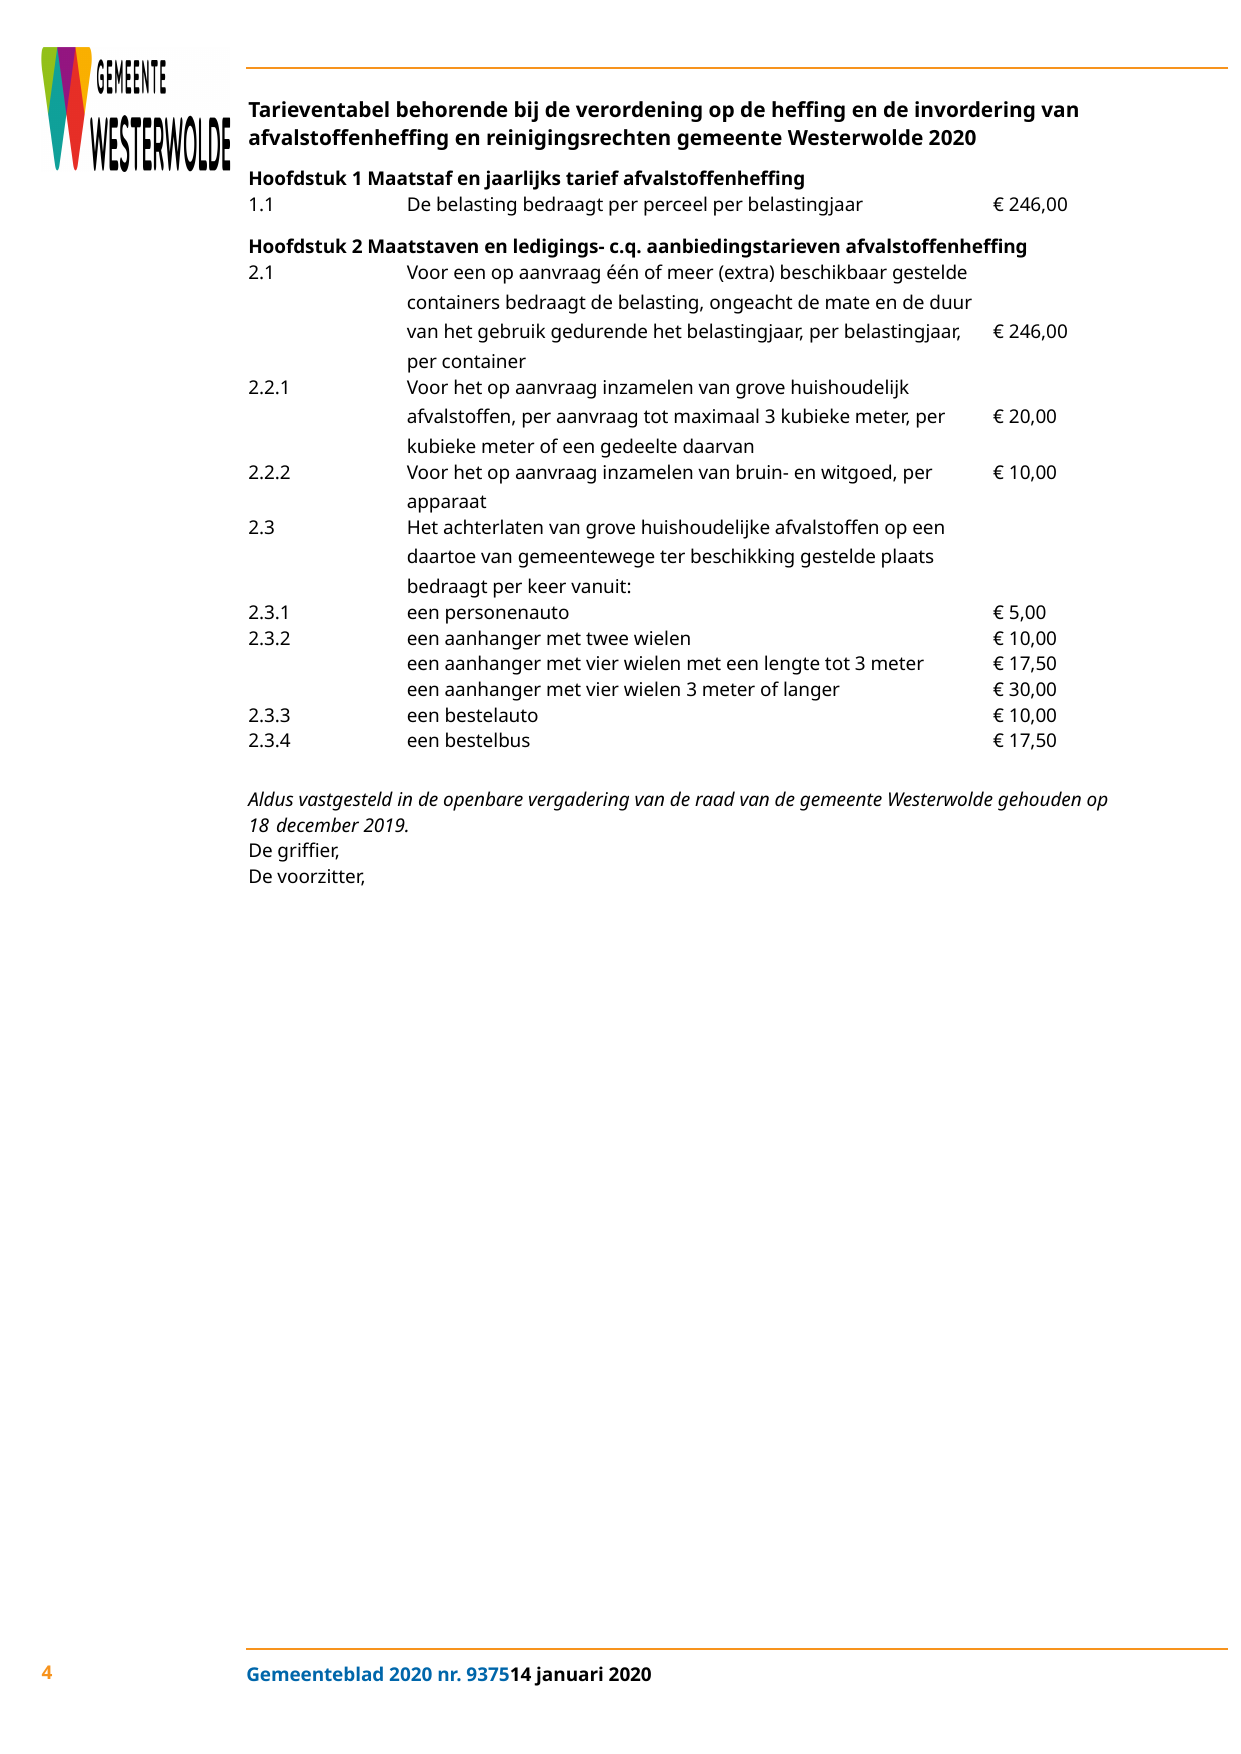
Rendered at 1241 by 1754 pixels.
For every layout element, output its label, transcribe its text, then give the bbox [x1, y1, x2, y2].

table_cell 2.3.1 [248, 599, 407, 625]
table_cell een aanhanger met vier wielen met een lengte tot 3 meter [407, 651, 993, 676]
table_cell een aanhanger met vier wielen 3 meter of langer [407, 676, 993, 702]
text Hoofdstuk 2 Maatstaven en ledigings- c.q. aanbiedingstarieven afvalstoffenheffing [248, 234, 1152, 259]
text Aldus vastgesteld in de openbare vergadering van de raad van de gemeente Westerwolde gehouden op 18 december 2019. [248, 786, 1152, 838]
text De voorzitter, [248, 863, 1152, 889]
table_header Voor een op aanvraag één of meer (extra) beschikbaar gestelde containers bedraagt de belasting, ongeacht de mate en de duur van het gebruik gedurende het belastingjaar, per belastingjaar, per container [407, 260, 993, 374]
table_cell 2.3.4 [248, 728, 407, 753]
table_cell € 10,00 [993, 625, 1152, 651]
table_cell Voor het op aanvraag inzamelen van grove huishoudelijk afvalstoffen, per aanvraag tot maximaal 3 kubieke meter, per kubieke meter of een gedeelte daarvan [407, 374, 993, 459]
table_cell Voor het op aanvraag inzamelen van bruin- en witgoed, per apparaat [407, 459, 993, 514]
table_header € 246,00 [993, 191, 1152, 217]
text Tarieventabel behorende bij de verordening op de heffing en de invordering van afvalstoffenheffing en reinigingsrechten gemeente Westerwolde 2020 [248, 95, 1152, 152]
table_cell € 5,00 [993, 599, 1152, 625]
table_cell een aanhanger met twee wielen [407, 625, 993, 651]
table_cell [248, 676, 407, 702]
table_cell een bestelbus [407, 728, 993, 753]
table_cell € 20,00 [993, 374, 1152, 459]
table_cell [993, 514, 1152, 599]
table_cell [248, 651, 407, 676]
table_cell een bestelauto [407, 702, 993, 728]
table_cell € 17,50 [993, 651, 1152, 676]
table_header 2.1 [248, 260, 407, 374]
table_header € 246,00 [993, 260, 1152, 374]
table_cell 2.3 [248, 514, 407, 599]
table_header De belasting bedraagt per perceel per belastingjaar [407, 191, 993, 217]
table_cell 2.3.3 [248, 702, 407, 728]
table_header 1.1 [248, 191, 407, 217]
table_cell 2.2.2 [248, 459, 407, 514]
table_cell Het achterlaten van grove huishoudelijke afvalstoffen op een daartoe van gemeentewege ter beschikking gestelde plaats bedraagt per keer vanuit: [407, 514, 993, 599]
table_cell € 17,50 [993, 728, 1152, 753]
table_cell € 30,00 [993, 676, 1152, 702]
picture [41, 47, 231, 172]
table_cell een personenauto [407, 599, 993, 625]
text Hoofdstuk 1 Maatstaf en jaarlijks tarief afvalstoffenheffing [248, 165, 1152, 191]
text De griffier, [248, 838, 1152, 863]
table_cell € 10,00 [993, 459, 1152, 514]
table_cell 2.2.1 [248, 374, 407, 459]
table_cell € 10,00 [993, 702, 1152, 728]
table_cell 2.3.2 [248, 625, 407, 651]
